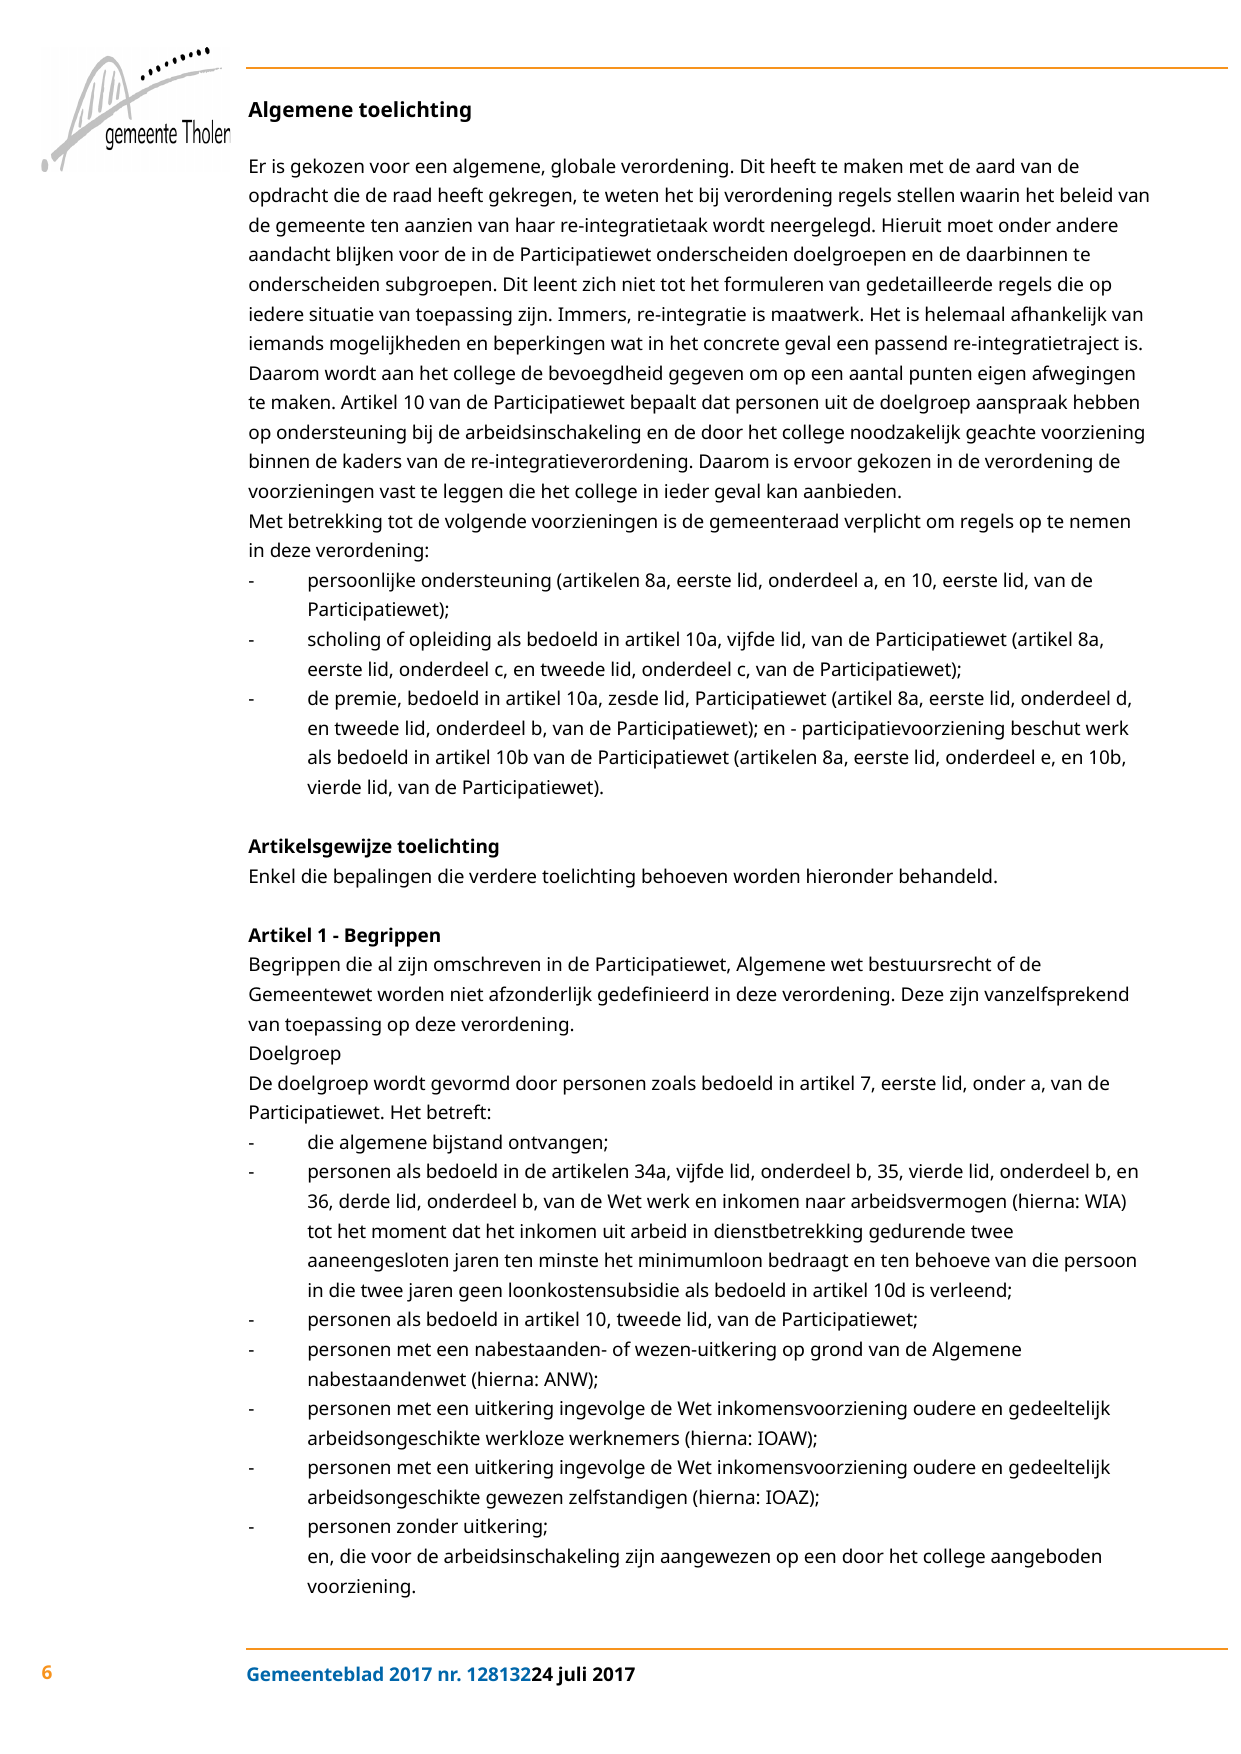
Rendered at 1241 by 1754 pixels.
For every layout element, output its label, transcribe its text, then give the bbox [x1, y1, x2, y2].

list personen met een uitkering ingevolge de Wet inkomensvoorziening oudere en gedeeltelijk arbeidsongeschikte werkloze werknemers (hierna: IOAW); [248, 1395, 1152, 1451]
list scholing of opleiding als bedoeld in artikel 10a, vijfde lid, van de Participatiewet (artikel 8a, eerste lid, onderdeel c, en tweede lid, onderdeel c, van de Participatiewet); [248, 626, 1152, 682]
text De doelgroep wordt gevormd door personen zoals bedoeld in artikel 7, eerste lid, onder a, van de Participatiewet. Het betreft: [248, 1070, 1152, 1125]
text Doelgroep [248, 1040, 1152, 1066]
list personen met een uitkering ingevolge de Wet inkomensvoorziening oudere en gedeeltelijk arbeidsongeschikte gewezen zelfstandigen (hierna: IOAZ); [248, 1454, 1152, 1510]
list personen als bedoeld in artikel 10, tweede lid, van de Participatiewet; [248, 1307, 1152, 1332]
list die algemene bijstand ontvangen; [248, 1129, 1152, 1155]
list personen zonder uitkering; [248, 1514, 1152, 1539]
text Artikelsgewijze toelichting [248, 833, 1152, 859]
list persoonlijke ondersteuning (artikelen 8a, eerste lid, onderdeel a, en 10, eerste lid, van de Participatiewet); [248, 567, 1152, 622]
list personen als bedoeld in de artikelen 34a, vijfde lid, onderdeel b, 35, vierde lid, onderdeel b, en 36, derde lid, onderdeel b, van de Wet werk en inkomen naar arbeidsvermogen (hierna: WIA) tot het moment dat het inkomen uit arbeid in dienstbetrekking gedurende twee aaneengesloten jaren ten minste het minimumloon bedraagt en ten behoeve van die persoon in die twee jaren geen loonkostensubsidie als bedoeld in artikel 10d is verleend; [248, 1159, 1152, 1303]
text Artikel 1 - Begrippen [248, 922, 1152, 948]
list en, die voor de arbeidsinschakeling zijn aangewezen op een door het college aangeboden voorziening. [248, 1543, 1152, 1599]
text Begrippen die al zijn omschreven in de Participatiewet, Algemene wet bestuursrecht of de Gemeentewet worden niet afzonderlijk gedefinieerd in deze verordening. Deze zijn vanzelfsprekend van toepassing op deze verordening. [248, 952, 1152, 1037]
text Er is gekozen voor een algemene, globale verordening. Dit heeft te maken met de aard van de opdracht die de raad heeft gekregen, te weten het bij verordening regels stellen waarin het beleid van de gemeente ten aanzien van haar re-integratietaak wordt neergelegd. Hieruit moet onder andere aandacht blijken voor de in de Participatiewet onderscheiden doelgroepen en de daarbinnen te onderscheiden subgroepen. Dit leent zich niet tot het formuleren van gedetailleerde regels die op iedere situatie van toepassing zijn. Immers, re-integratie is maatwerk. Het is helemaal afhankelijk van iemands mogelijkheden en beperkingen wat in het concrete geval een passend re-integratietraject is. Daarom wordt aan het college de bevoegdheid gegeven om op een aantal punten eigen afwegingen te maken. Artikel 10 van de Participatiewet bepaalt dat personen uit de doelgroep aanspraak hebben op ondersteuning bij de arbeidsinschakeling en de door het college noodzakelijk geachte voorziening binnen de kaders van de re-integratieverordening. Daarom is ervoor gekozen in de verordening de voorzieningen vast te leggen die het college in ieder geval kan aanbieden. [248, 153, 1152, 504]
text Met betrekking tot de volgende voorzieningen is de gemeenteraad verplicht om regels op te nemen in deze verordening: [248, 508, 1152, 563]
picture [41, 47, 231, 172]
text Enkel die bepalingen die verdere toelichting behoeven worden hieronder behandeld. [248, 863, 1152, 889]
list personen met een nabestaanden- of wezen-uitkering op grond van de Algemene nabestaandenwet (hierna: ANW); [248, 1336, 1152, 1392]
list de premie, bedoeld in artikel 10a, zesde lid, Participatiewet (artikel 8a, eerste lid, onderdeel d, en tweede lid, onderdeel b, van de Participatiewet); en - participatievoorziening beschut werk als bedoeld in artikel 10b van de Participatiewet (artikelen 8a, eerste lid, onderdeel e, en 10b, vierde lid, van de Participatiewet). [248, 685, 1152, 800]
text Algemene toelichting [248, 95, 1152, 123]
